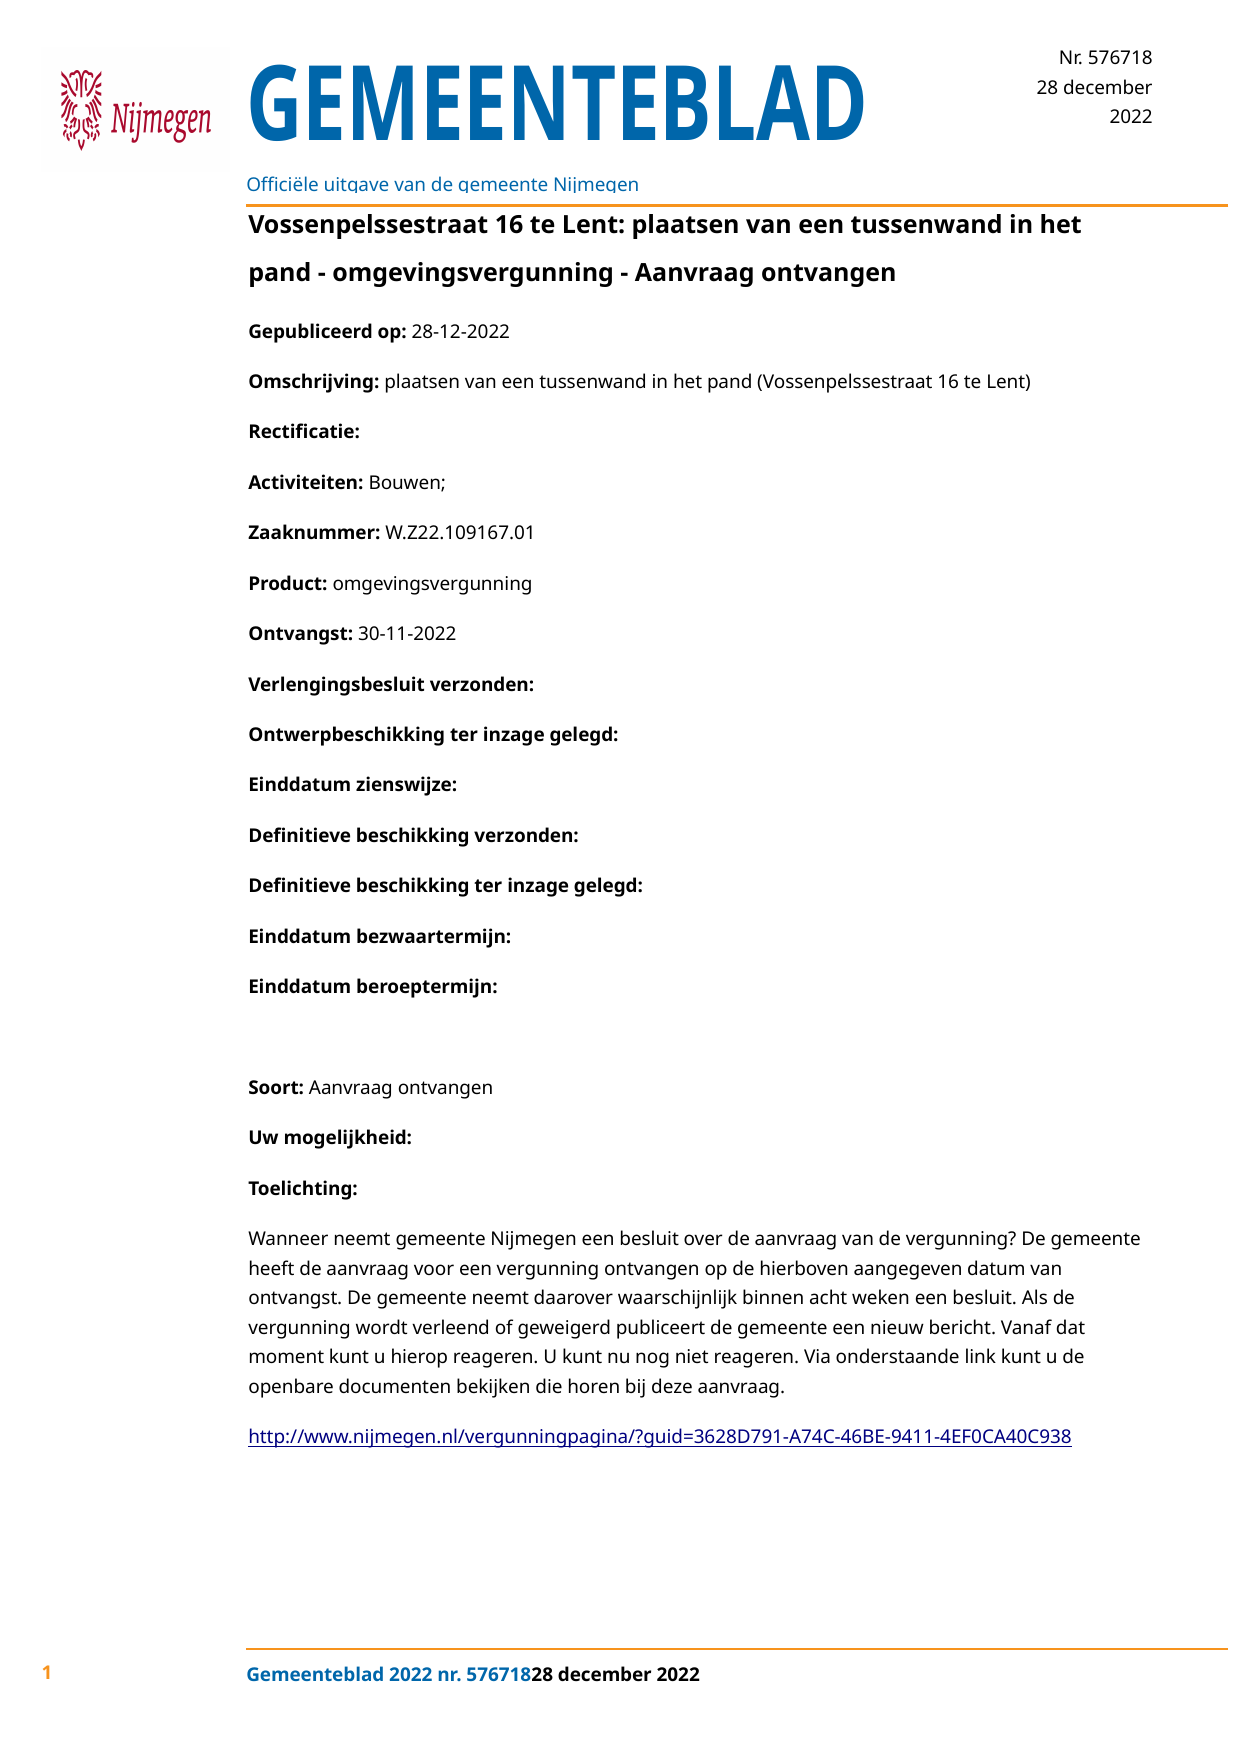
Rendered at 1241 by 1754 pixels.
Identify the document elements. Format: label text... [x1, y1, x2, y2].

text Soort: Aanvraag ontvangen [248, 1074, 1152, 1100]
text Vossenpelssestraat 16 te Lent: plaatsen van een tussenwand in het pand - omgevingsvergunning - Aanvraag ontvangen [248, 207, 1152, 288]
text Activiteiten: Bouwen; [248, 469, 1152, 495]
text Product: omgevingsvergunning [248, 570, 1152, 596]
picture [41, 47, 231, 172]
text Toelichting: [248, 1175, 1152, 1201]
text Ontvangst: 30-11-2022 [248, 620, 1152, 646]
text Zaaknummer: W.Z22.109167.01 [248, 519, 1152, 545]
text Einddatum beroeptermijn: [248, 973, 1152, 999]
text Definitieve beschikking ter inzage gelegd: [248, 872, 1152, 898]
text Omschrijving: plaatsen van een tussenwand in het pand (Vossenpelssestraat 16 te Lent) [248, 368, 1152, 394]
text Verlengingsbesluit verzonden: [248, 671, 1152, 697]
text Ontwerpbeschikking ter inzage gelegd: [248, 721, 1152, 747]
text Definitieve beschikking verzonden: [248, 822, 1152, 848]
text Einddatum zienswijze: [248, 772, 1152, 797]
text Gepubliceerd op: 28-12-2022 [248, 318, 1152, 344]
text Einddatum bezwaartermijn: [248, 923, 1152, 949]
text Wanneer neemt gemeente Nijmegen een besluit over de aanvraag van de vergunning? De gemeente heeft de aanvraag voor een vergunning ontvangen op de hierboven aangegeven datum van ontvangst. De gemeente neemt daarover waarschijnlijk binnen acht weken een besluit. Als de vergunning wordt verleend of geweigerd publiceert de gemeente een nieuw bericht. Vanaf dat moment kunt u hierop reageren. U kunt nu nog niet reageren. Via onderstaande link kunt u de openbare documenten bekijken die horen bij deze aanvraag. [248, 1225, 1152, 1399]
text Uw mogelijkheid: [248, 1124, 1152, 1150]
text Rectificatie: [248, 419, 1152, 444]
text http://www.nijmegen.nl/vergunningpagina/?guid=3628D791-A74C-46BE-9411-4EF0CA40C938 [248, 1424, 1152, 1449]
